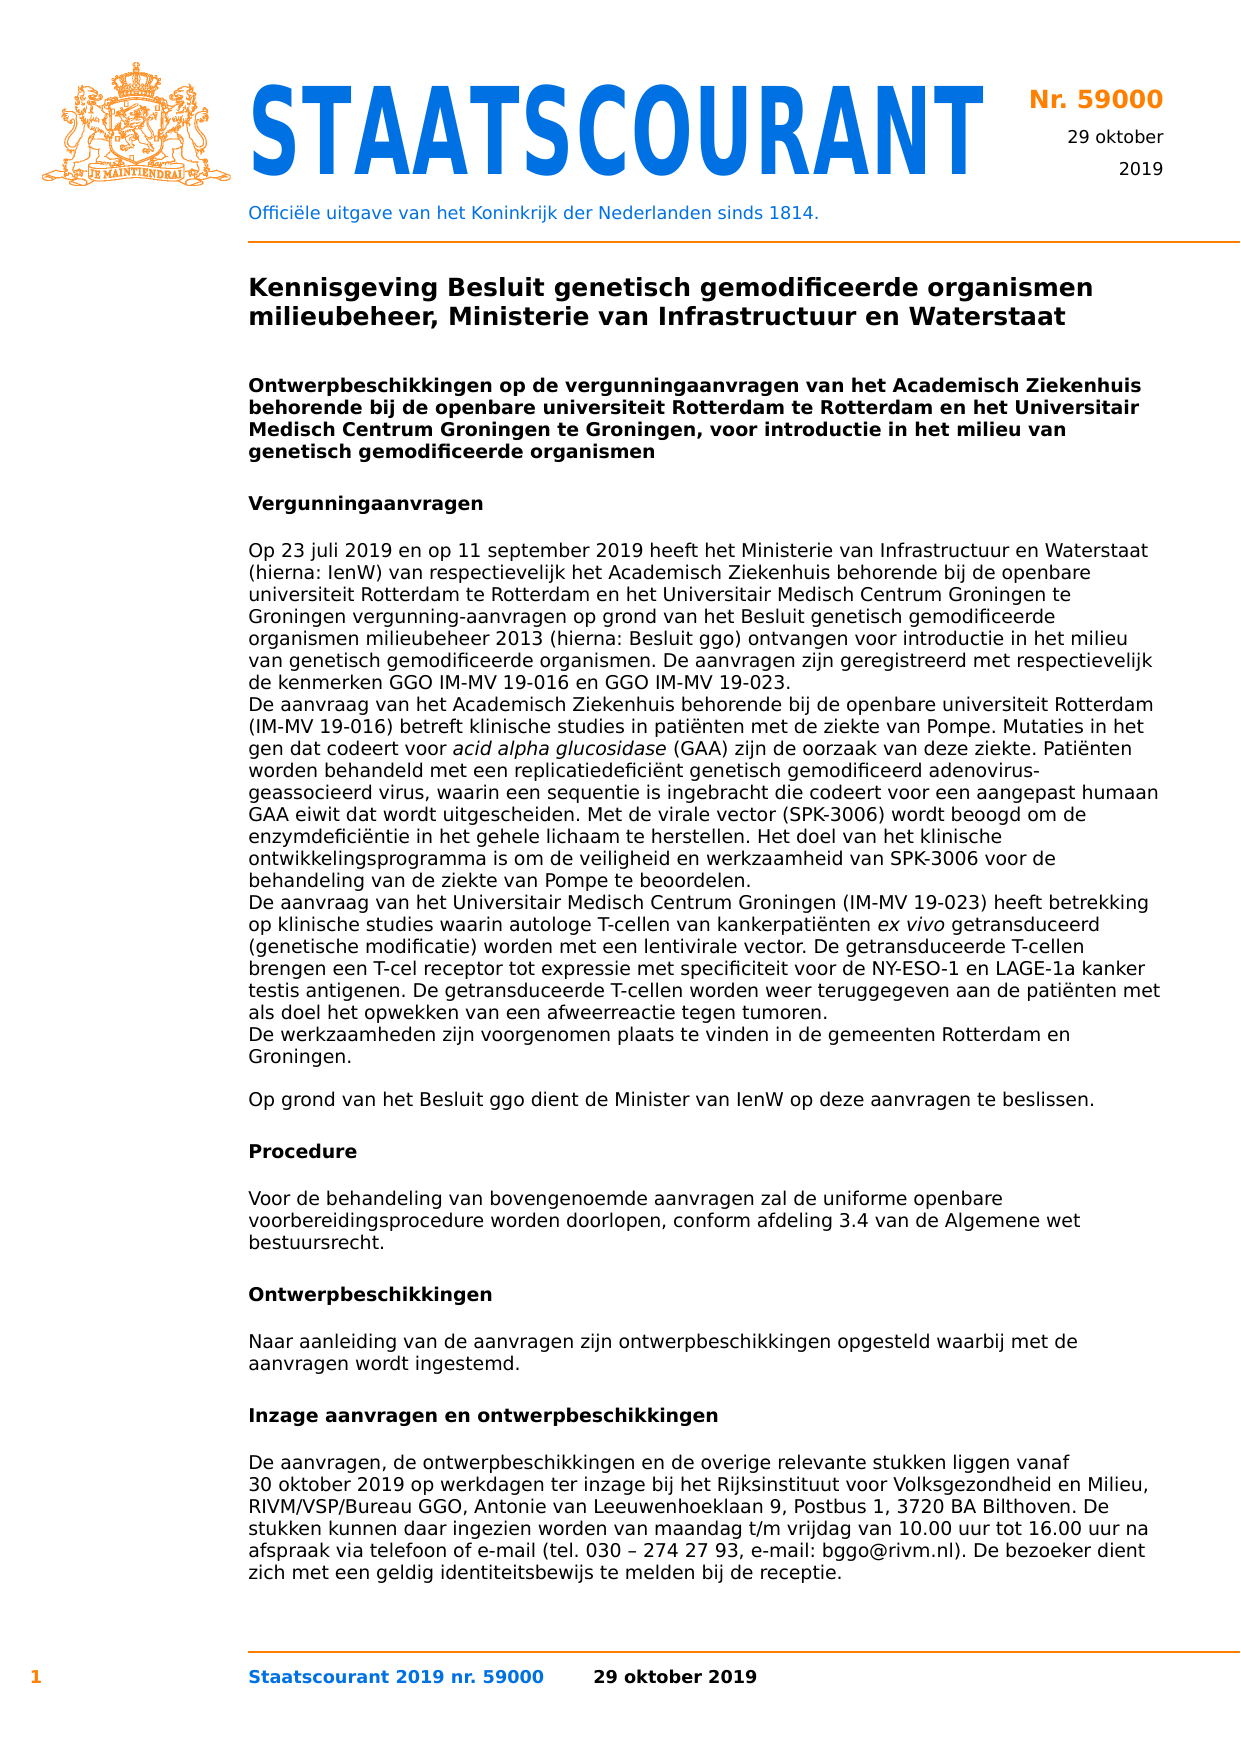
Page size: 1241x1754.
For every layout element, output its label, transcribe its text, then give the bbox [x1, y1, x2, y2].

table_cell 29 oktober [998, 121, 1240, 153]
text De aanvraag van het Academisch Ziekenhuis behorende bij de open­bare universiteit Rotterdam (IM-MV 19-016) betreft klinische studies in patiënten met de ziekte van Pompe. Mutaties in het gen dat codeert voor acid alpha glucosidase (GAA) zijn de oorzaak van deze ziekte. Patiënten worden behandeld met een replicatiedeficiënt genetisch gemodificeerd adenovirus-geassocieerd virus, waarin een sequentie is ingebracht die codeert voor een aangepast humaan GAA eiwit dat wordt uitgescheiden. Met de virale vector (SPK-3006) wordt beoogd om de enzymdeficiëntie in het gehele lichaam te herstellen. Het doel van het klinische ontwikkelingsprogramma is om de veiligheid en werkzaamheid van SPK-3006 voor de behandeling van de ziekte van Pompe te beoordelen. [248, 694, 1163, 892]
table_cell Officiële uitgave van het Koninkrijk der Nederlanden sinds 1814. [248, 203, 1240, 241]
picture [41, 62, 231, 186]
subtitle Ontwerpbeschikkingen [248, 1284, 1163, 1306]
text Ontwerpbeschikkingen op de vergunningaanvragen van het Academisch Ziekenhuis behorende bij de openbare universiteit Rotterdam te Rotterdam en het Universitair Medisch Centrum Groningen te Groningen, voor introductie in het milieu van genetisch gemodificeerde organismen [248, 375, 1163, 463]
table_cell 2019 [998, 153, 1240, 203]
text Naar aanleiding van de aanvragen zijn ontwerpbeschikkingen opgesteld waarbij met de aanvragen wordt ingestemd. [248, 1331, 1163, 1375]
subtitle Procedure [248, 1141, 1163, 1163]
text De aanvraag van het Universitair Medisch Centrum Groningen (IM-MV 19-023) heeft betrekking op klinische studies waarin autologe T-cellen van kankerpatiënten ex vivo getransduceerd (genetische modificatie) worden met een lentivirale vector. De getransduceerde T-cellen brengen een T-cel receptor tot expressie met specificiteit voor de NY-ESO-1 en LAGE-1a kanker testis antigenen. De getransduceerde T-cellen worden weer teruggegeven aan de patiënten met als doel het opwekken van een afweerreactie tegen tumoren. [248, 892, 1163, 1023]
table_header STAATSCOURANT [248, 62, 998, 203]
text Op grond van het Besluit ggo dient de Minister van IenW op deze aanvragen te beslissen. [248, 1089, 1163, 1111]
subtitle Inzage aanvragen en ontwerpbeschikkingen [248, 1405, 1163, 1427]
text Op 23 juli 2019 en op 11 september 2019 heeft het Ministerie van Infrastructuur en Waterstaat (hierna: IenW) van respectievelijk het Academisch Ziekenhuis behorende bij de openbare universiteit Rotterdam te Rotterdam en het Universitair Medisch Centrum Groningen te Groningen vergunning-aanvragen op grond van het Besluit genetisch gemodificeerde organismen milieubeheer 2013 (hierna: Besluit ggo) ontvangen voor introductie in het milieu van genetisch gemodificeerde organismen. De aanvragen zijn geregistreerd met respectievelijk de kenmerken GGO IM-MV 19-016 en GGO IM-MV 19-023. [248, 540, 1163, 694]
table_header [25, 62, 248, 241]
text Voor de behandeling van bovengenoemde aanvragen zal de uniforme openbare voorbereidingsprocedure worden doorlopen, conform afdeling 3.4 van de Algemene wet bestuursrecht. [248, 1188, 1163, 1254]
table_header Nr. 59000 [998, 62, 1240, 121]
text De werkzaamheden zijn voorgenomen plaats te vinden in de gemeenten Rotterdam en Groningen. [248, 1023, 1163, 1067]
subtitle Vergunningaanvragen [248, 493, 1163, 515]
text De aanvragen, de ontwerpbeschikkingen en de overige relevante stukken liggen vanaf 30 oktober 2019 op werkdagen ter inzage bij het Rijksinstituut voor Volksgezondheid en Milieu, RIVM/VSP/Bureau GGO, Antonie van Leeuwenhoeklaan 9, Postbus 1, 3720 BA Bilthoven. De stukken kunnen daar ingezien worden van maandag t/m vrijdag van 10.00 uur tot 16.00 uur na afspraak via telefoon of e-mail (tel. 030 – 274 27 93, e-mail: bggo@rivm.nl). De bezoeker dient zich met een geldig identiteitsbewijs te melden bij de receptie. [248, 1452, 1163, 1584]
subtitle Kennisgeving Besluit genetisch gemodificeerde organismen milieubeheer, Ministerie van Infrastructuur en Waterstaat [248, 273, 1163, 331]
